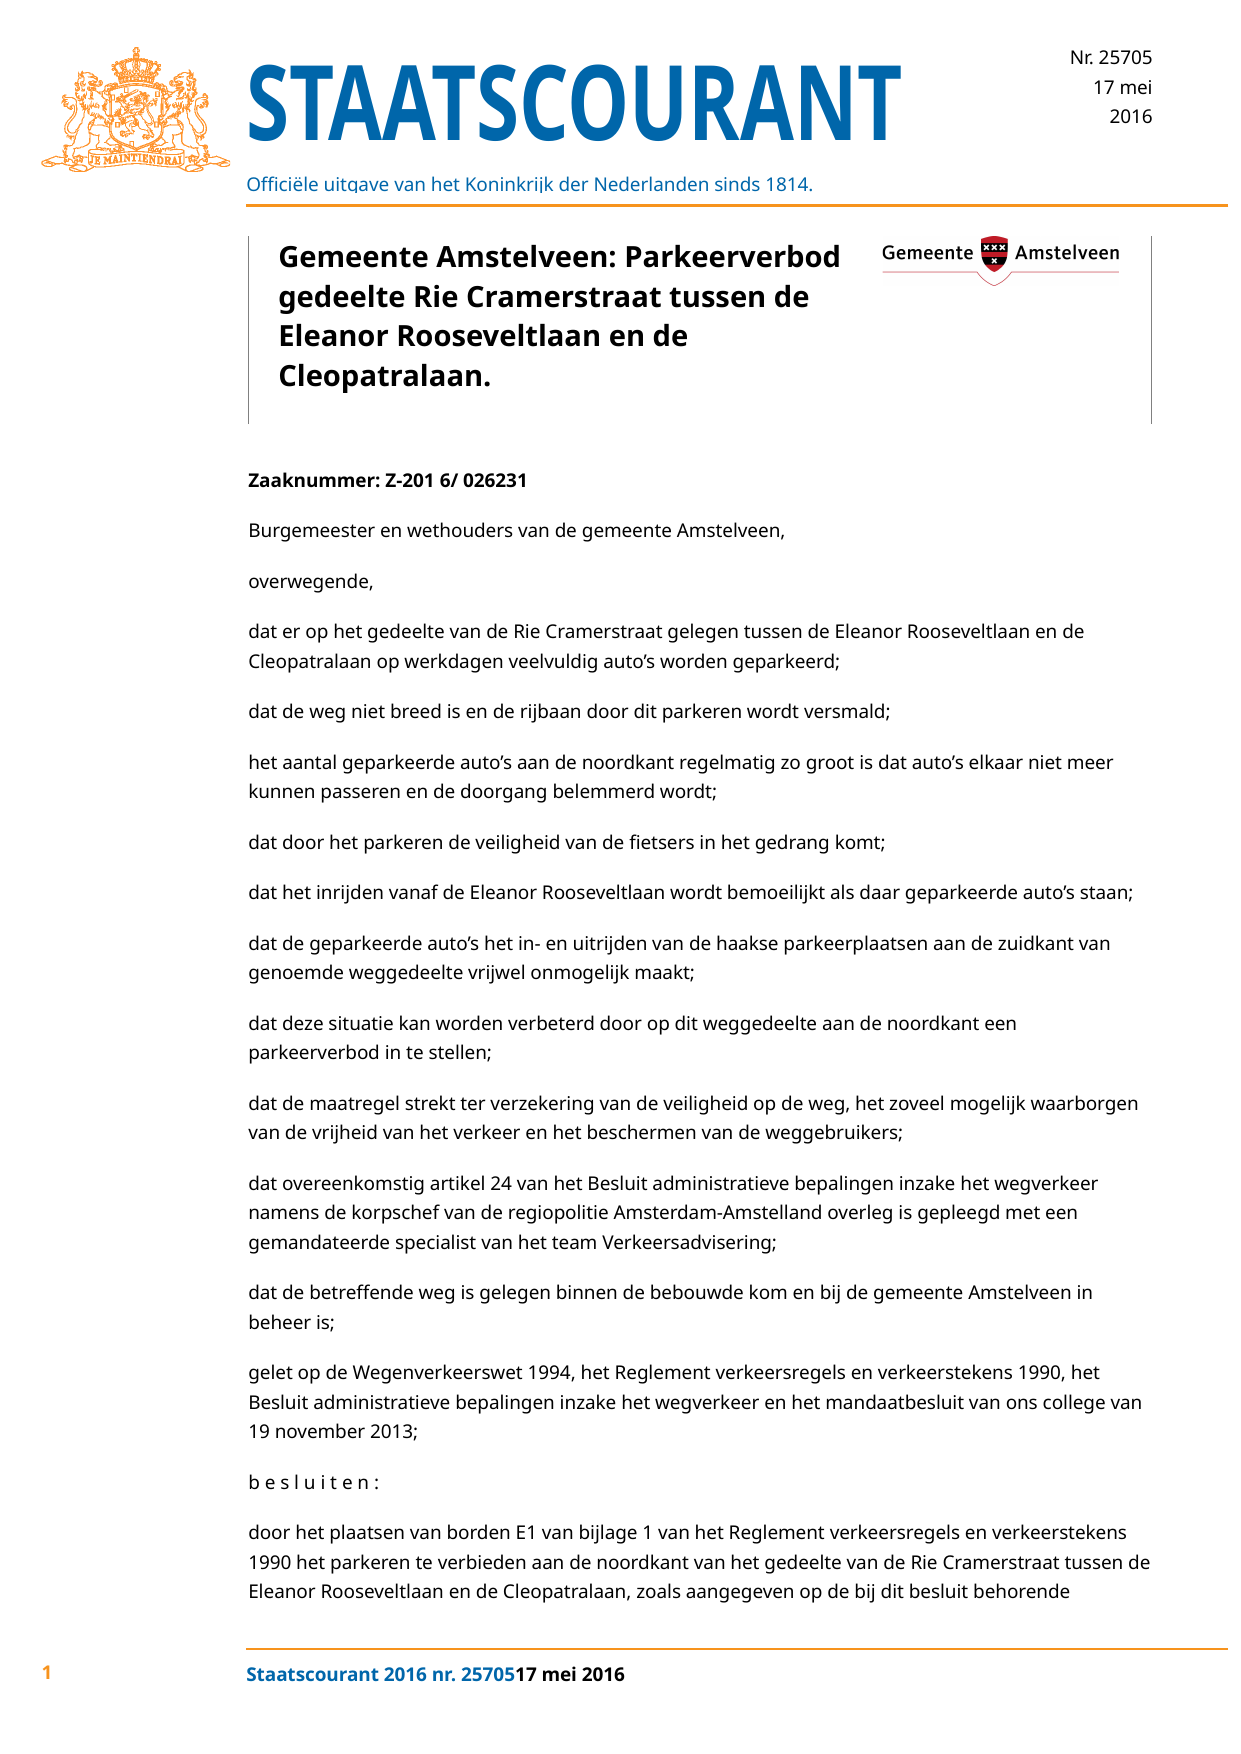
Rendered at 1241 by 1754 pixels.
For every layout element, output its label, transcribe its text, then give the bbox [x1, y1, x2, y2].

text dat overeenkomstig artikel 24 van het Besluit administratieve bepalingen inzake het wegverkeer namens de korpschef van de regiopolitie Amsterdam-Amstelland overleg is gepleegd met een gemandateerde specialist van het team Verkeersadvisering; [248, 1170, 1152, 1255]
text dat door het parkeren de veiligheid van de fietsers in het gedrang komt; [248, 829, 1152, 855]
text dat er op het gedeelte van de Rie Cramerstraat gelegen tussen de Eleanor Rooseveltlaan en de Cleopatralaan op werkdagen veelvuldig auto’s worden geparkeerd; [248, 618, 1152, 674]
text door het plaatsen van borden E1 van bijlage 1 van het Reglement verkeersregels en verkeerstekens 1990 het parkeren te verbieden aan de noordkant van het gedeelte van de Rie Cramerstraat tussen de Eleanor Rooseveltlaan en de Cleopatralaan, zoals aangegeven op de bij dit besluit behorende [248, 1519, 1152, 1604]
picture [882, 236, 1119, 286]
text dat de geparkeerde auto’s het in- en uitrijden van de haakse parkeerplaatsen aan de zuidkant van genoemde weggedeelte vrijwel onmogelijk maakt; [248, 930, 1152, 985]
text Burgemeester en wethouders van de gemeente Amstelveen, [248, 518, 1152, 543]
text dat de weg niet breed is en de rijbaan door dit parkeren wordt versmald; [248, 698, 1152, 724]
text het aantal geparkeerde auto’s aan de noordkant regelmatig zo groot is dat auto’s elkaar niet meer kunnen passeren en de doorgang belemmerd wordt; [248, 749, 1152, 804]
table_header [850, 236, 1151, 424]
text dat de maatregel strekt ter verzekering van de veiligheid op de weg, het zoveel mogelijk waarborgen van de vrijheid van het verkeer en het beschermen van de weggebruikers; [248, 1090, 1152, 1145]
text dat het inrijden vanaf de Eleanor Rooseveltlaan wordt bemoeilijkt als daar geparkeerde auto’s staan; [248, 879, 1152, 905]
text dat de betreffende weg is gelegen binnen de bebouwde kom en bij de gemeente Amstelveen in beheer is; [248, 1279, 1152, 1335]
text dat deze situatie kan worden verbeterd door op dit weggedeelte aan de noordkant een parkeerverbod in te stellen; [248, 1010, 1152, 1065]
text Zaaknummer: Z-201 6/ 026231 [248, 467, 1152, 493]
picture [41, 47, 231, 172]
table_header Gemeente Amstelveen: Parkeerverbod gedeelte Rie Cramerstraat tussen de Eleanor Rooseveltlaan en de Cleopatralaan. [249, 236, 850, 424]
text gelet op de Wegenverkeerswet 1994, het Reglement verkeersregels en verkeerstekens 1990, het Besluit administratieve bepalingen inzake het wegverkeer en het mandaatbesluit van ons college van 19 november 2013; [248, 1359, 1152, 1444]
text overwegende, [248, 568, 1152, 594]
text b e s l u i t e n : [248, 1469, 1152, 1495]
